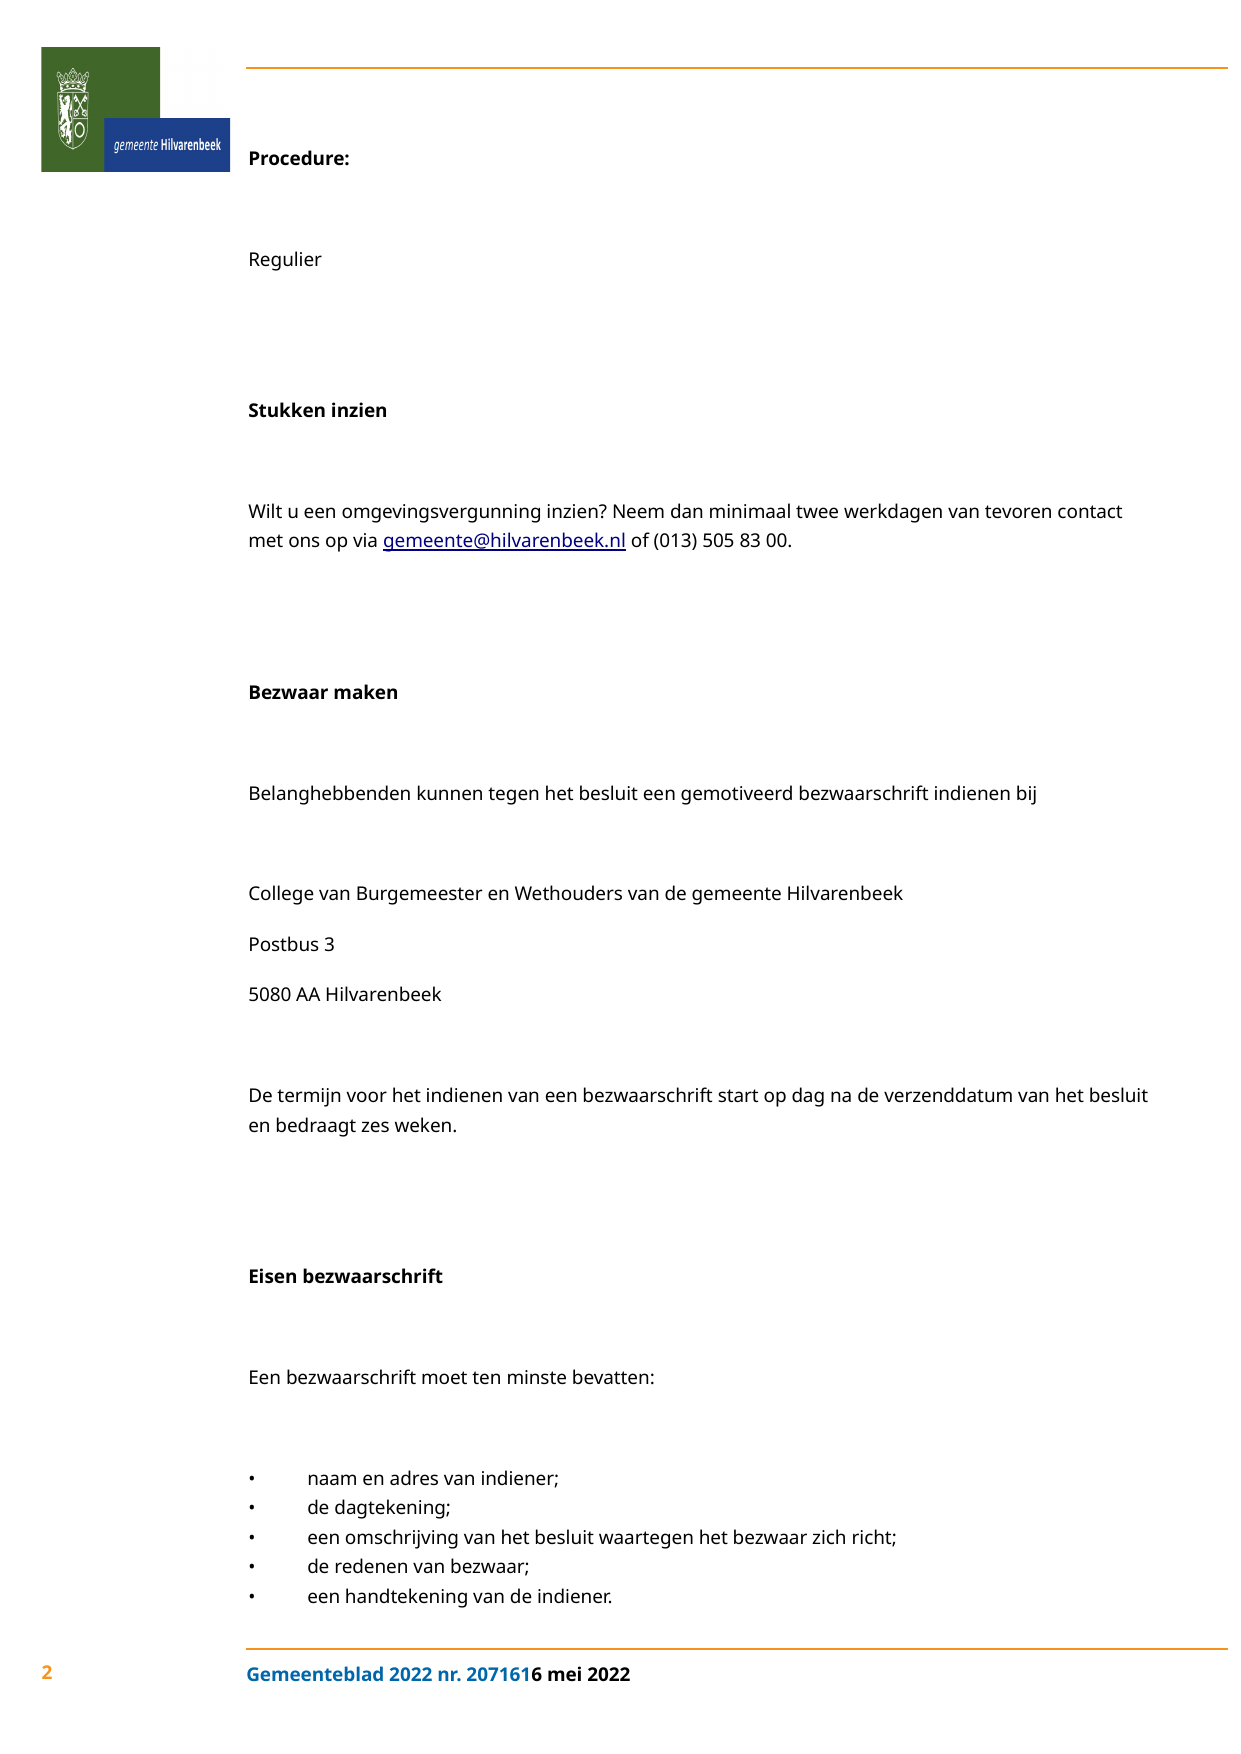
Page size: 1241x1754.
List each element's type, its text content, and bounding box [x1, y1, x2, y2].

text Een bezwaarschrift moet ten minste bevatten: [248, 1364, 1152, 1390]
text 5080 AA Hilvarenbeek [248, 981, 1152, 1007]
text Belanghebbenden kunnen tegen het besluit een gemotiveerd bezwaarschrift indienen bij [248, 780, 1152, 806]
text Postbus 3 [248, 931, 1152, 957]
text Eisen bezwaarschrift [248, 1263, 1152, 1289]
text Procedure: [248, 145, 1152, 171]
list een handtekening van de indiener. [248, 1583, 1152, 1609]
text Wilt u een omgevingsvergunning inzien? Neem dan minimaal twee werkdagen van tevoren contact met ons op via gemeente@hilvarenbeek.nl of (013) 505 83 00. [248, 498, 1152, 553]
text De termijn voor het indienen van een bezwaarschrift start op dag na de verzenddatum van het besluit en bedraagt zes weken. [248, 1082, 1152, 1138]
text Bezwaar maken [248, 679, 1152, 705]
text College van Burgemeester en Wethouders van de gemeente Hilvarenbeek [248, 881, 1152, 906]
list de redenen van bezwaar; [248, 1553, 1152, 1579]
list een omschrijving van het besluit waartegen het bezwaar zich richt; [248, 1524, 1152, 1550]
list naam en adres van indiener; [248, 1465, 1152, 1491]
list de dagtekening; [248, 1494, 1152, 1520]
text Stukken inzien [248, 397, 1152, 423]
text Regulier [248, 246, 1152, 272]
picture [41, 47, 231, 172]
